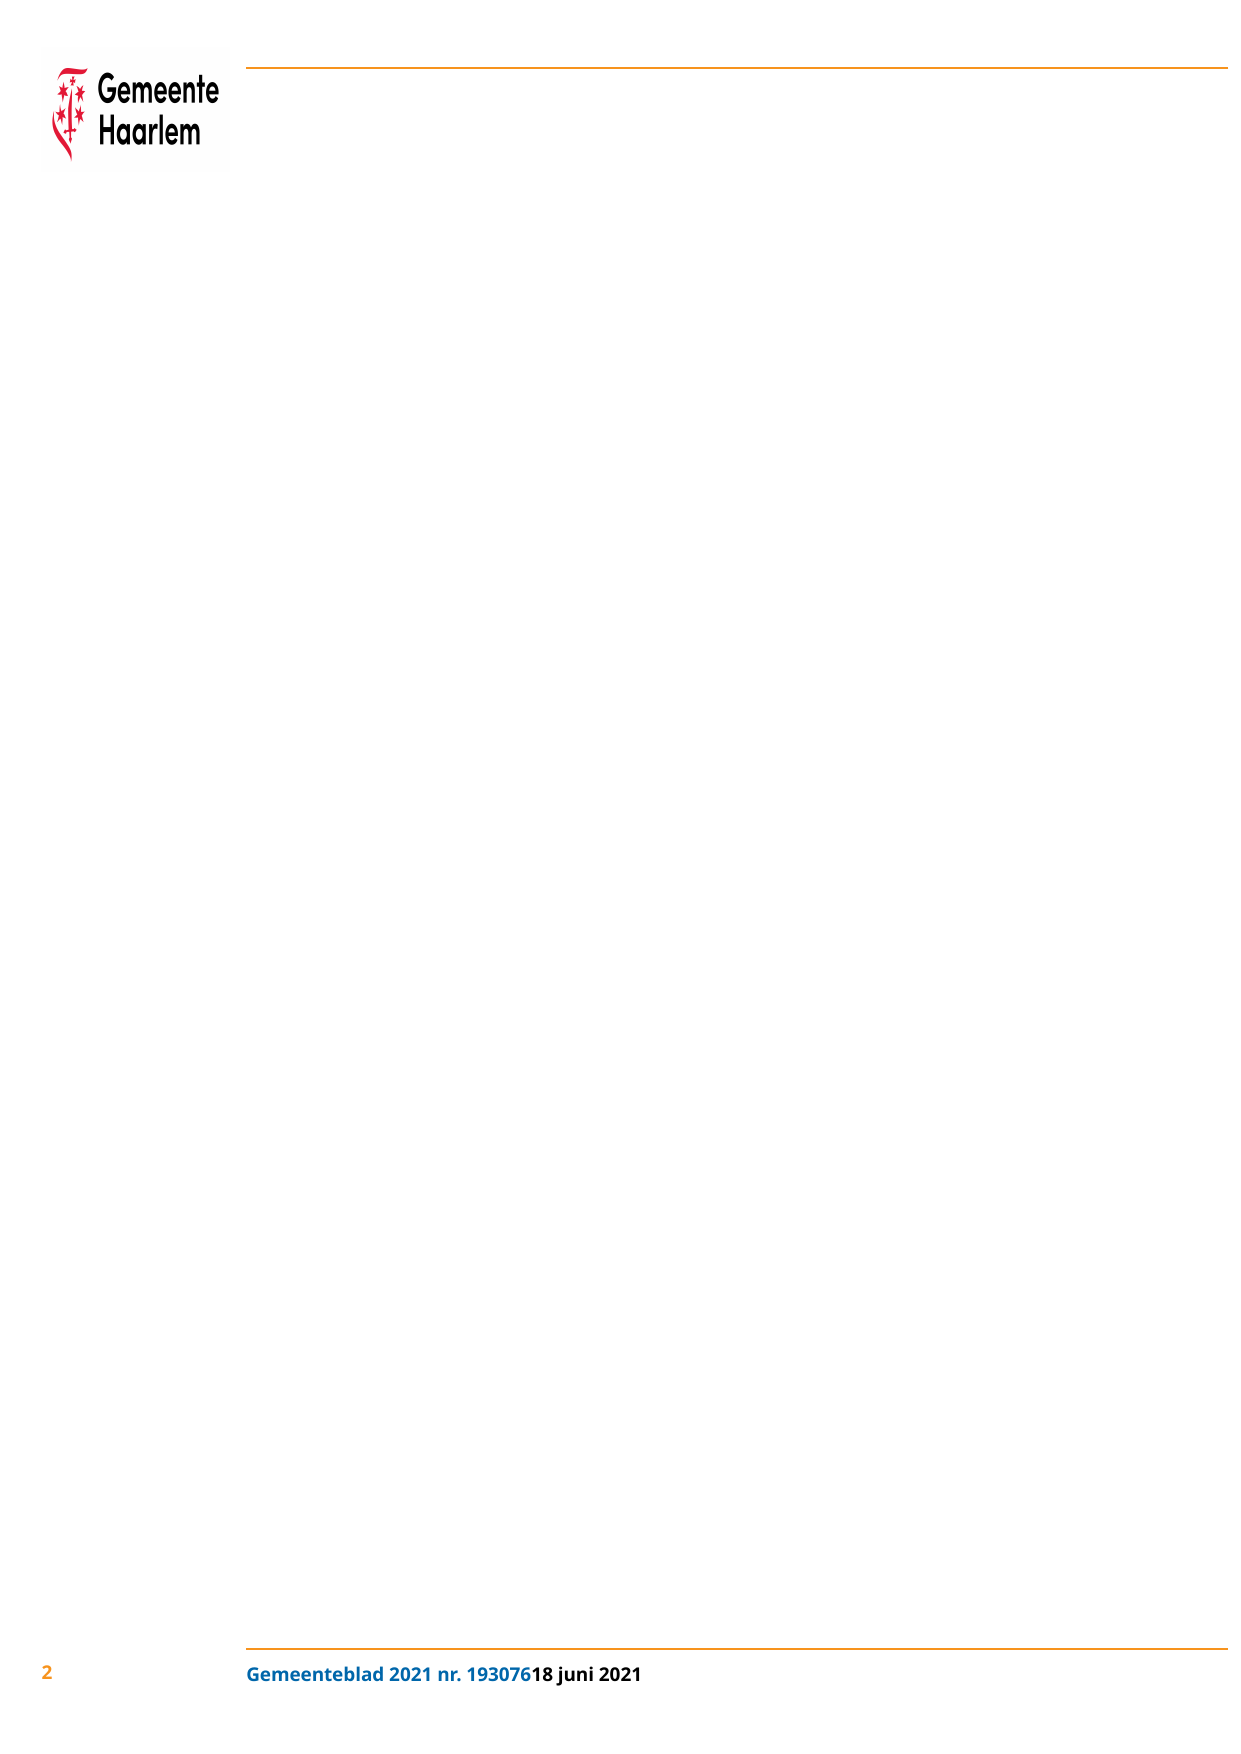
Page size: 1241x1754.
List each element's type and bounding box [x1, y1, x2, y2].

picture [41, 47, 231, 172]
